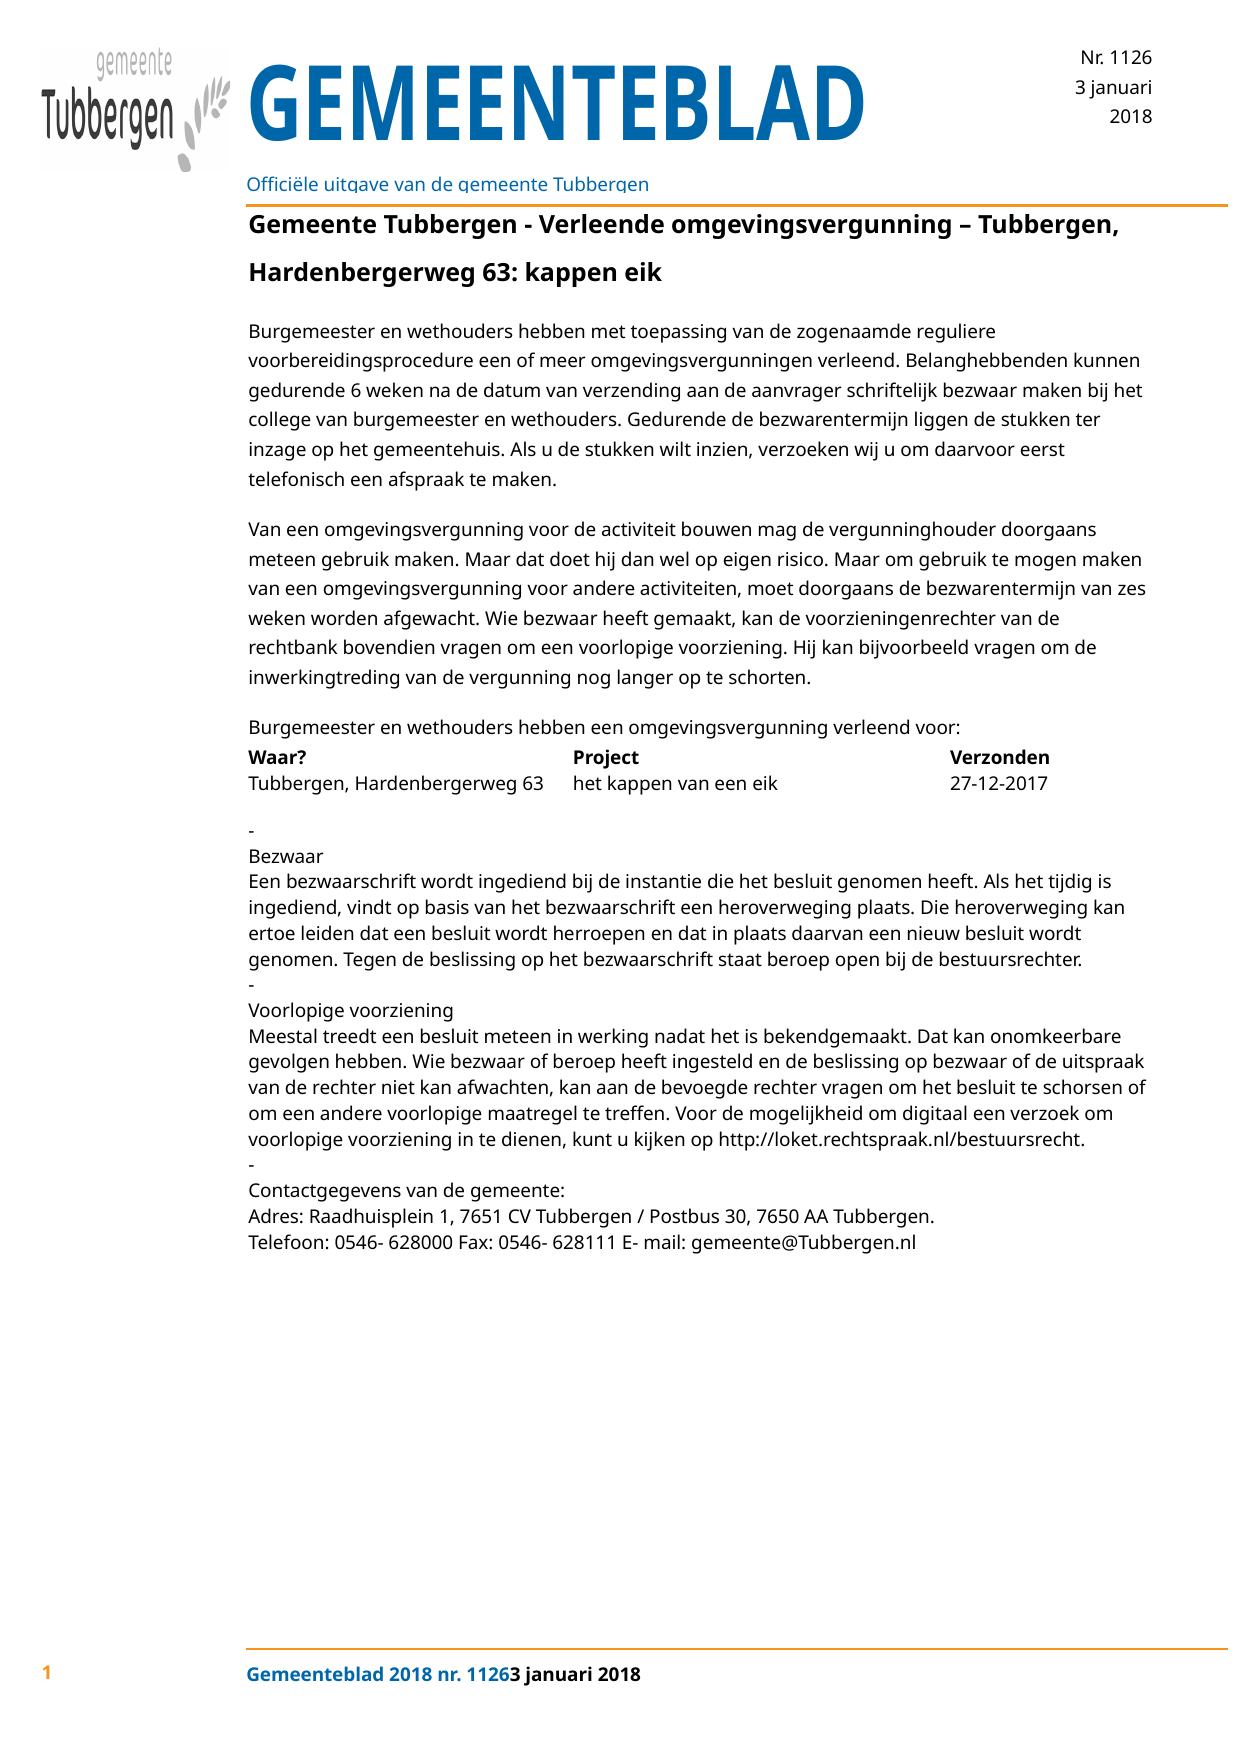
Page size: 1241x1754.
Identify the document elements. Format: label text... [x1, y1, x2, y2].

table_header Verzonden [950, 744, 1152, 770]
text Een bezwaarschrift wordt ingediend bij de instantie die het besluit genomen heeft. Als het tijdig is ingediend, vindt op basis van het bezwaarschrift een heroverweging plaats. Die heroverweging kan ertoe leiden dat een besluit wordt herroepen en dat in plaats daarvan een nieuw besluit wordt genomen. Tegen de beslissing op het bezwaarschrift staat beroep open bij de bestuursrechter. [248, 869, 1152, 972]
text Gemeente Tubbergen - Verleende omgevingsvergunning – Tubbergen, Hardenbergerweg 63: kappen eik [248, 207, 1152, 288]
table_cell Tubbergen, Hardenbergerweg 63 [248, 770, 573, 796]
text Adres: Raadhuisplein 1, 7651 CV Tubbergen / Postbus 30, 7650 AA Tubbergen. [248, 1203, 1152, 1229]
table_header Project [573, 744, 950, 770]
text Burgemeester en wethouders hebben met toepassing van de zogenaamde reguliere voorbereidingsprocedure een of meer omgevingsvergunningen verleend. Belanghebbenden kunnen gedurende 6 weken na de datum van verzending aan de aanvrager schriftelijk bezwaar maken bij het college van burgemeester en wethouders. Gedurende de bezwarentermijn liggen de stukken ter inzage op het gemeentehuis. Als u de stukken wilt inzien, verzoeken wij u om daarvoor eerst telefonisch een afspraak te maken. [248, 318, 1152, 492]
text Meestal treedt een besluit meteen in werking nadat het is bekendgemaakt. Dat kan onomkeerbare gevolgen hebben. Wie bezwaar of beroep heeft ingesteld en de beslissing op bezwaar of de uitspraak van de rechter niet kan afwachten, kan aan de bevoegde rechter vragen om het besluit te schorsen of om een andere voorlopige maatregel te treffen. Voor de mogelijkheid om digitaal een verzoek om voorlopige voorziening in te dienen, kunt u kijken op http://loket.rechtspraak.nl/bestuursrecht. [248, 1023, 1152, 1152]
text - [248, 817, 1152, 843]
text - [248, 1152, 1152, 1177]
table_cell 27-12-2017 [950, 770, 1152, 796]
picture [41, 47, 231, 172]
text Voorlopige voorziening [248, 997, 1152, 1023]
text Contactgegevens van de gemeente: [248, 1177, 1152, 1203]
table_header Waar? [248, 744, 573, 770]
table_cell het kappen van een eik [573, 770, 950, 796]
text Van een omgevingsvergunning voor de activiteit bouwen mag de vergunninghouder doorgaans meteen gebruik maken. Maar dat doet hij dan wel op eigen risico. Maar om gebruik te mogen maken van een omgevingsvergunning voor andere activiteiten, moet doorgaans de bezwarentermijn van zes weken worden afgewacht. Wie bezwaar heeft gemaakt, kan de voorzieningenrechter van de rechtbank bovendien vragen om een voorlopige voorziening. Hij kan bijvoorbeeld vragen om de inwerkingtreding van de vergunning nog langer op te schorten. [248, 516, 1152, 690]
text - [248, 972, 1152, 997]
text Burgemeester en wethouders hebben een omgevingsvergunning verleend voor: [248, 714, 1152, 740]
text Bezwaar [248, 843, 1152, 869]
text Telefoon: 0546- 628000 Fax: 0546- 628111 E- mail: gemeente@Tubbergen.nl [248, 1229, 1152, 1254]
